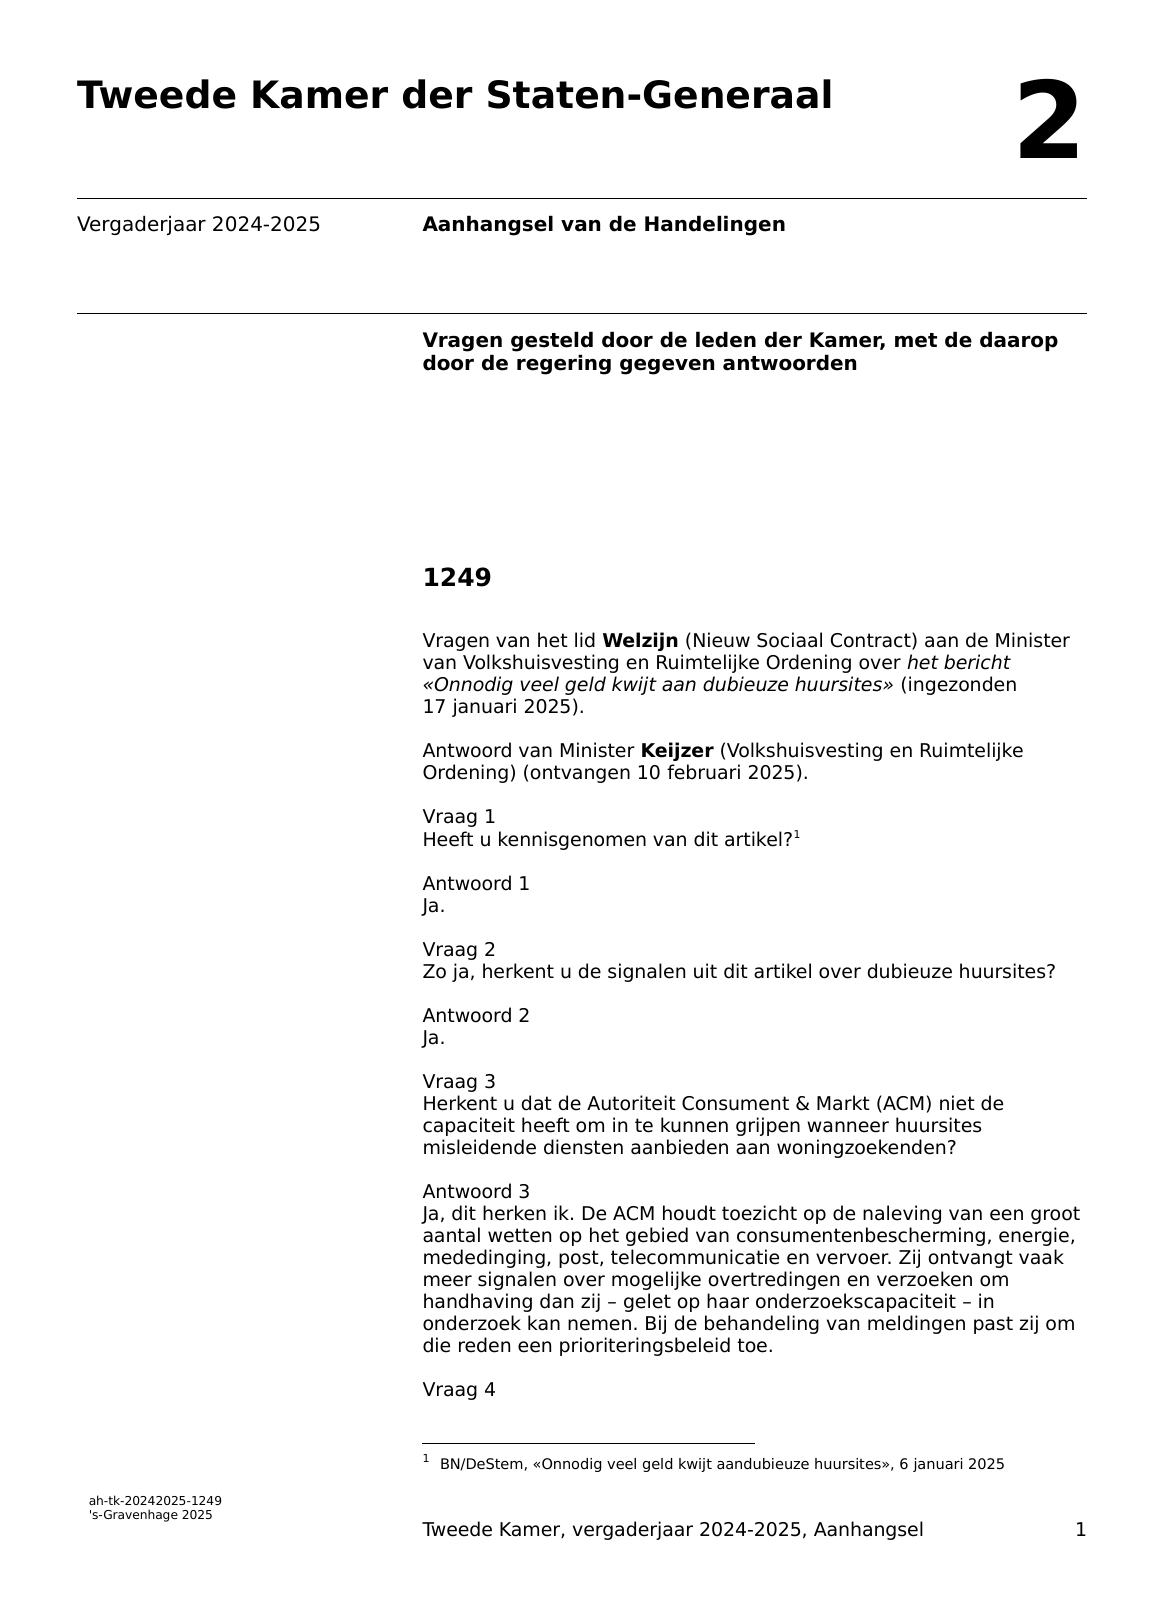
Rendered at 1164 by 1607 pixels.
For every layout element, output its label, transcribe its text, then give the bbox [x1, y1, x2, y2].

text Zo ja, herkent u de signalen uit dit artikel over dubieuze huursites? [422, 961, 1087, 983]
text Herkent u dat de Autoriteit Consument & Markt (ACM) niet de capaciteit heeft om in te kunnen grijpen wanneer huursites misleidende diensten aanbieden aan woningzoekenden? [422, 1093, 1087, 1159]
text ah-tk-20242025-1249 [88, 1494, 323, 1508]
text Heeft u kennisgenomen van dit artikel? [422, 828, 1087, 850]
table_header 2 [886, 59, 1087, 198]
table_cell Aanhangsel van de Handelingen [422, 199, 1087, 313]
text Vragen van het lid Welzijn (Nieuw Sociaal Contract) aan de Minister van Volkshuisvesting en Ruimtelijke Ordening over het bericht «Onnodig veel geld kwijt aan dubieuze huursites» (ingezonden 17 januari 2025). [422, 630, 1087, 718]
text Vraag 2 [422, 939, 1087, 961]
text Antwoord 1 [422, 873, 1087, 894]
text Antwoord 2 [422, 1005, 1087, 1027]
table_header Tweede Kamer der Staten-Generaal [77, 59, 886, 198]
table_cell [77, 314, 422, 375]
text 's-Gravenhage 2025 [88, 1508, 323, 1522]
text Ja. [422, 1027, 1087, 1049]
text Vraag 1 [422, 806, 1087, 828]
table_cell Vragen gesteld door de leden der Kamer, met de daarop door de regering gegeven antwoorden [422, 314, 1087, 375]
table_cell Vergaderjaar 2024-2025 [77, 199, 422, 313]
text Vraag 3 [422, 1071, 1087, 1093]
text Antwoord van Minister Keijzer (Volkshuisvesting en Ruimtelijke Ordening) (ontvangen 10 februari 2025). [422, 740, 1087, 784]
text Ja. [422, 894, 1087, 917]
text 1249 [422, 563, 1087, 592]
text Antwoord 3 [422, 1181, 1087, 1203]
text BN/DeStem, «Onnodig veel geld kwijt aandubieuze huursites», 6 januari 2025 [422, 1452, 1087, 1474]
text Ja, dit herken ik. De ACM houdt toezicht op de naleving van een groot aantal wetten op het gebied van consumentenbescherming, energie, mededinging, post, telecommunicatie en vervoer. Zij ontvangt vaak meer signalen over mogelijke overtredingen en verzoeken om handhaving dan zij – gelet op haar onderzoekscapaciteit – in onderzoek kan nemen. Bij de behandeling van meldingen past zij om die reden een prioriteringsbeleid toe. [422, 1203, 1087, 1357]
text Vraag 4 [422, 1379, 1087, 1401]
